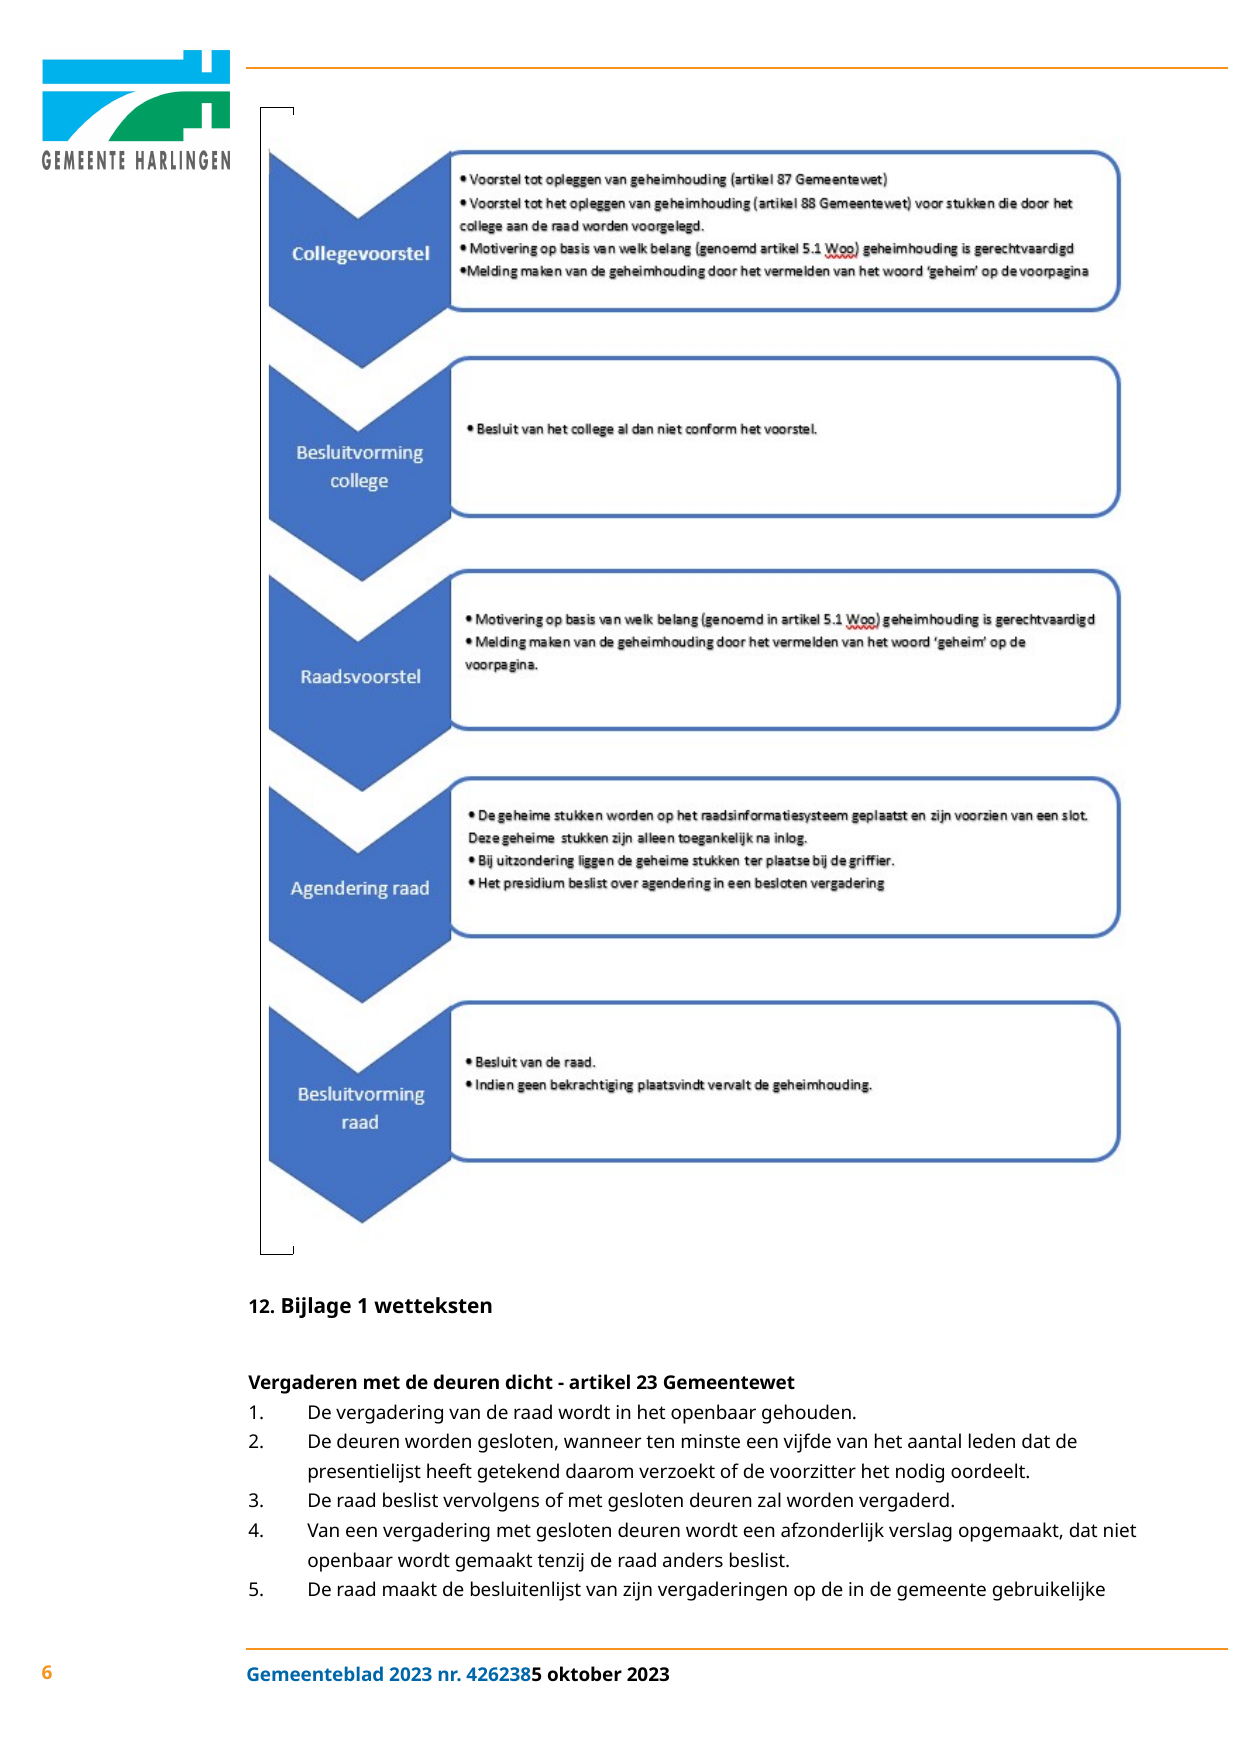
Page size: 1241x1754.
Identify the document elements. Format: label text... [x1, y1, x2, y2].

list De deuren worden gesloten, wanneer ten minste een vijfde van het aantal leden dat de presentielijst heeft getekend daarom verzoekt of de voorzitter het nodig oordeelt. [248, 1428, 1152, 1484]
text Vergaderen met de deuren dicht - artikel 23 Gemeentewet [248, 1369, 1152, 1395]
list De vergadering van de raad wordt in het openbaar gehouden. [248, 1399, 1152, 1425]
picture [41, 47, 231, 172]
text 12. Bijlage 1 wetteksten [248, 1292, 1152, 1320]
list De raad beslist vervolgens of met gesloten deuren zal worden vergaderd. [248, 1488, 1152, 1513]
picture [268, 115, 1155, 1246]
list De raad maakt de besluitenlijst van zijn vergaderingen op de in de gemeente gebruikelijke [248, 1576, 1152, 1602]
list Van een vergadering met gesloten deuren wordt een afzonderlijk verslag opgemaakt, dat niet openbaar wordt gemaakt tenzij de raad anders beslist. [248, 1517, 1152, 1573]
